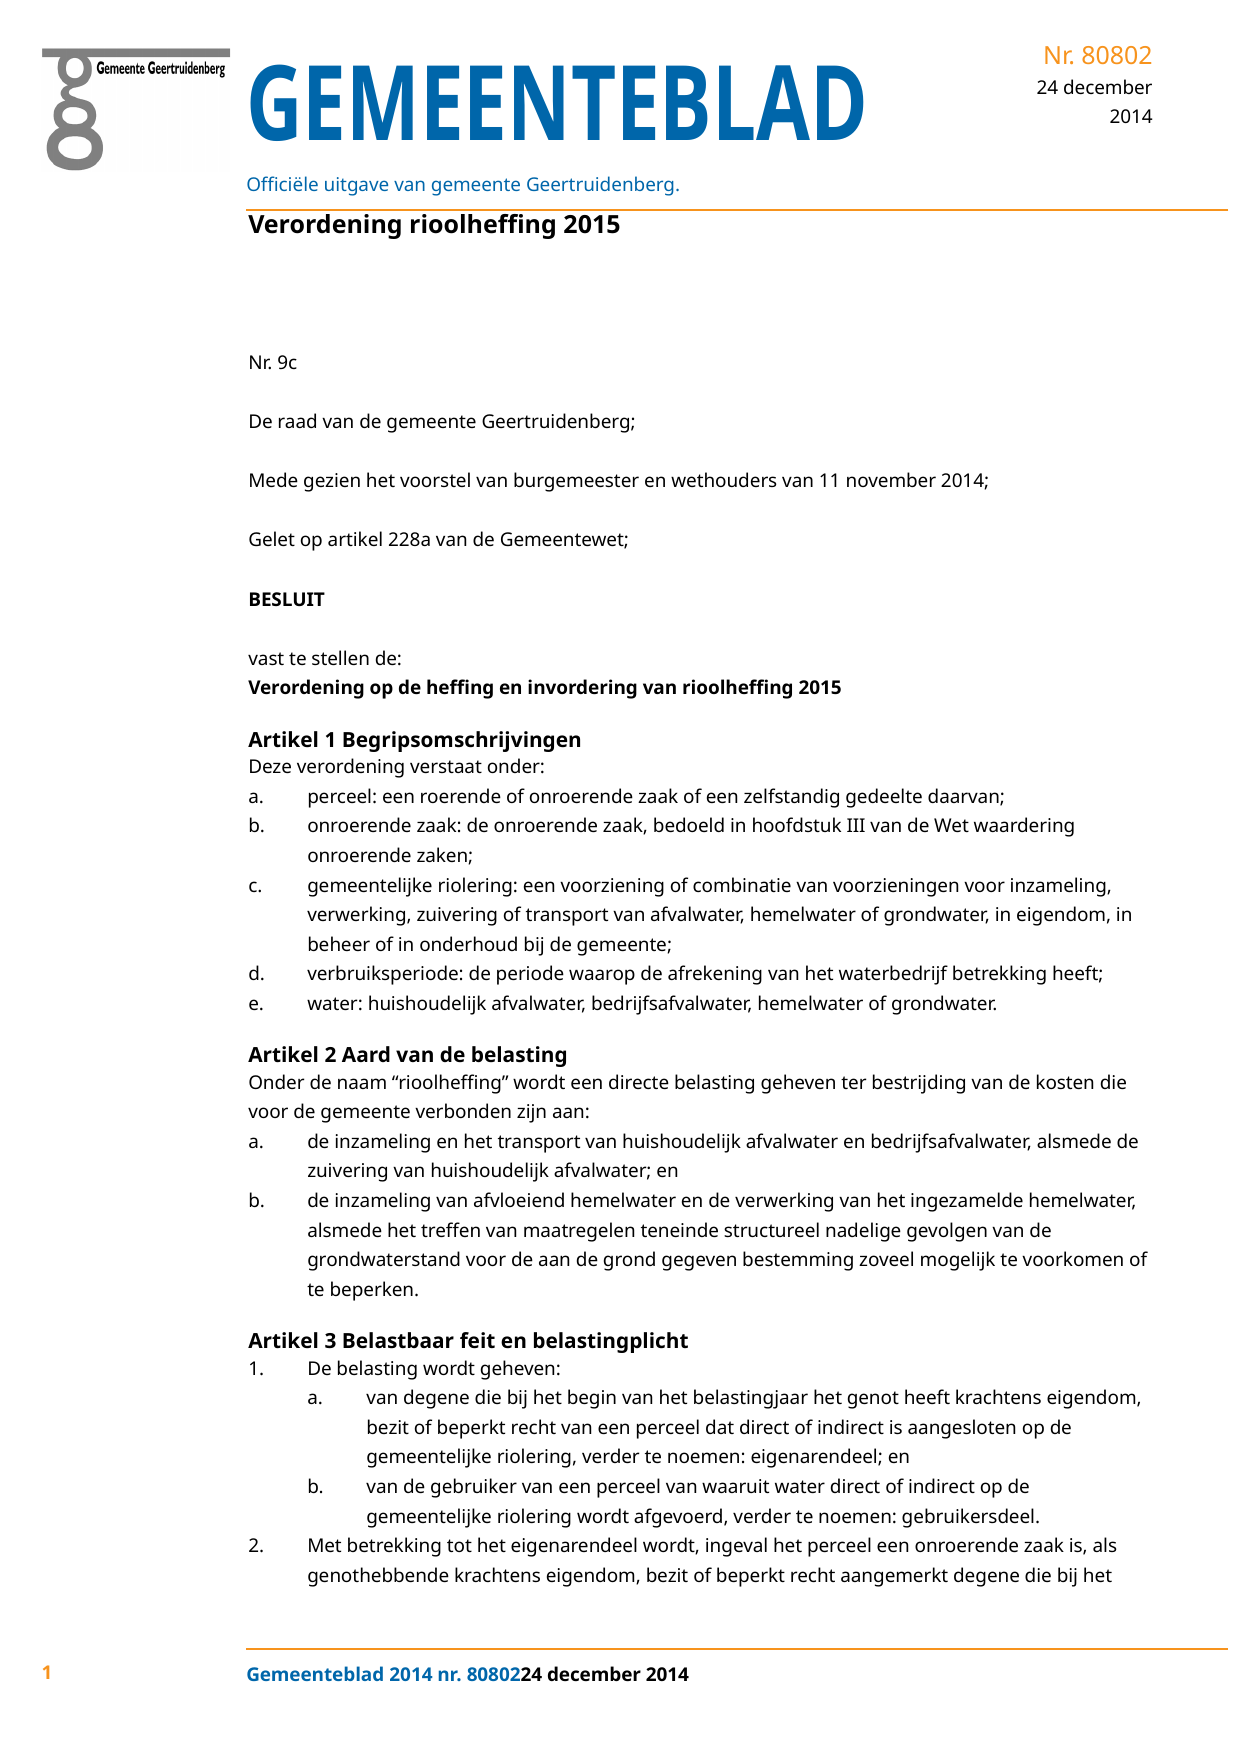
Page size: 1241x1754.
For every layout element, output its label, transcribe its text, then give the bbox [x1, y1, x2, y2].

list perceel: een roerende of onroerende zaak of een zelfstandig gedeelte daarvan; [248, 783, 1152, 809]
list onroerende zaak: de onroerende zaak, bedoeld in hoofdstuk III van de Wet waardering onroerende zaken; [248, 813, 1152, 868]
text vast te stellen de: [248, 645, 1152, 671]
text De raad van de gemeente Geertruidenberg; [248, 408, 1152, 434]
text Deze verordening verstaat onder: [248, 753, 1152, 779]
list van de gebruiker van een perceel van waaruit water direct of indirect op de gemeentelijke riolering wordt afgevoerd, verder te noemen: gebruikersdeel. [307, 1473, 1152, 1528]
text Gelet op artikel 228a van de Gemeentewet; [248, 527, 1152, 552]
picture [41, 47, 231, 172]
text Verordening rioolheffing 2015 [248, 211, 1152, 241]
text Verordening op de heffing en invordering van rioolheffing 2015 [248, 674, 1152, 700]
list de inzameling van afvloeiend hemelwater en de verwerking van het ingezamelde hemelwater, alsmede het treffen van maatregelen teneinde structureel nadelige gevolgen van de grondwaterstand voor de aan de grond gegeven bestemming zoveel mogelijk te voorkomen of te beperken. [248, 1187, 1152, 1302]
text Artikel 3 Belastbaar feit en belastingplicht [248, 1326, 1152, 1355]
text Mede gezien het voorstel van burgemeester en wethouders van 11 november 2014; [248, 467, 1152, 493]
list gemeentelijke riolering: een voorziening of combinatie van voorzieningen voor inzameling, verwerking, zuivering of transport van afvalwater, hemelwater of grondwater, in eigendom, in beheer of in onderhoud bij de gemeente; [248, 872, 1152, 957]
list de inzameling en het transport van huishoudelijk afvalwater en bedrijfsafvalwater, alsmede de zuivering van huishoudelijk afvalwater; en [248, 1128, 1152, 1183]
list verbruiksperiode: de periode waarop de afrekening van het waterbedrijf betrekking heeft; [248, 961, 1152, 986]
text Nr. 9c [248, 349, 1152, 375]
list van degene die bij het begin van het belastingjaar het genot heeft krachtens eigendom, bezit of beperkt recht van een perceel dat direct of indirect is aangesloten op de gemeentelijke riolering, verder te noemen: eigenarendeel; en [307, 1384, 1152, 1469]
text Onder de naam “rioolheffing” wordt een directe belasting geheven ter bestrijding van de kosten die voor de gemeente verbonden zijn aan: [248, 1069, 1152, 1124]
text BESLUIT [248, 586, 1152, 612]
list water: huishoudelijk afvalwater, bedrijfsafvalwater, hemelwater of grondwater. [248, 990, 1152, 1016]
text Artikel 1 Begripsomschrijvingen [248, 725, 1152, 753]
list Met betrekking tot het eigenarendeel wordt, ingeval het perceel een onroerende zaak is, als genothebbende krachtens eigendom, bezit of beperkt recht aangemerkt degene die bij het [248, 1532, 1152, 1588]
list De belasting wordt geheven: [248, 1355, 1152, 1381]
text Artikel 2 Aard van de belasting [248, 1041, 1152, 1069]
